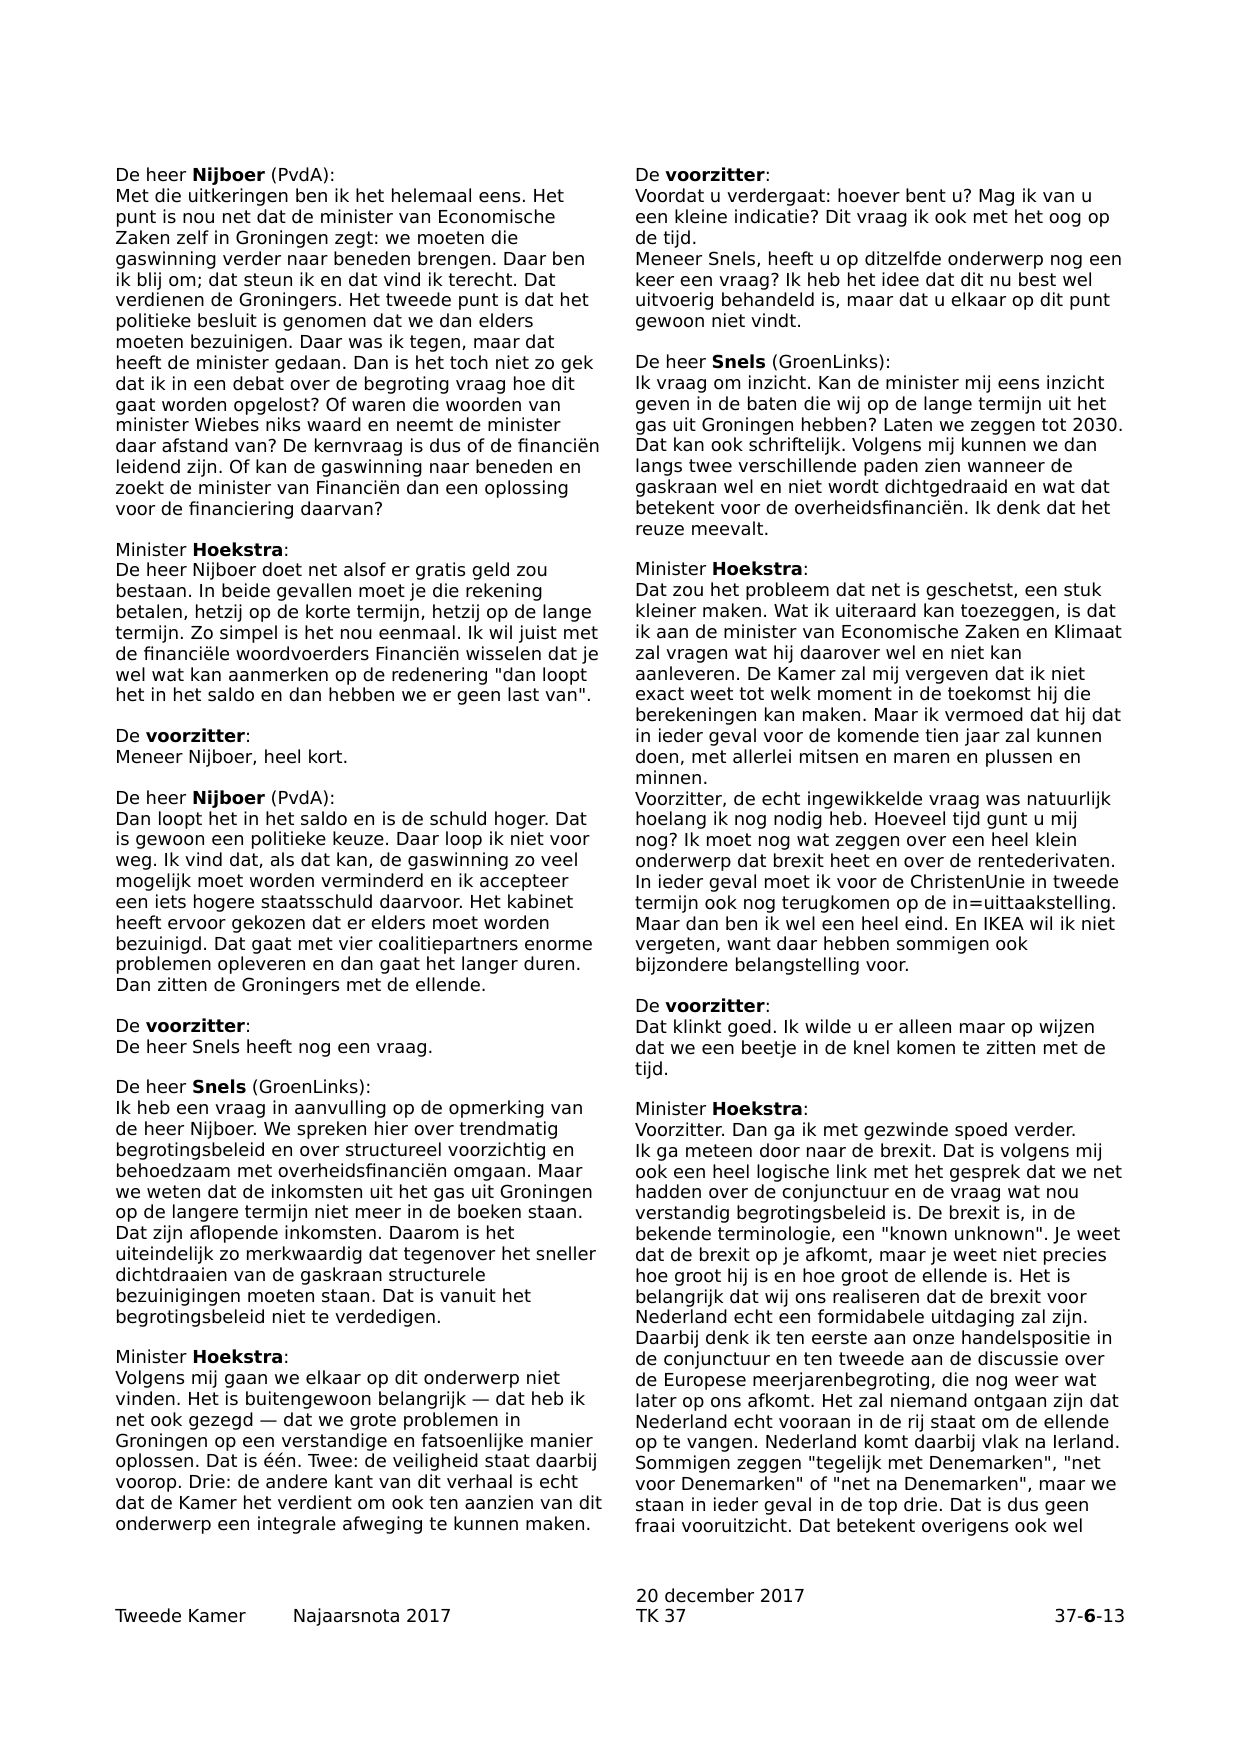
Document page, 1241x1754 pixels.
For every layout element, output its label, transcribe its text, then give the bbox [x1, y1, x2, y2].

text Voorzitter, de echt ingewikkelde vraag was natuurlijk hoelang ik nog nodig heb. Hoeveel tijd gunt u mij nog? Ik moet nog wat zeggen over een heel klein onderwerp dat brexit heet en over de rentederivaten. In ieder geval moet ik voor de ChristenUnie in tweede termijn ook nog terugkomen op de in=uittaakstelling. Maar dan ben ik wel een heel eind. En IKEA wil ik niet vergeten, want daar hebben sommigen ook bijzondere belangstelling voor. [635, 788, 1125, 976]
text Meneer Nijboer, heel kort. [115, 747, 605, 767]
text De voorzitter: [635, 165, 1125, 186]
text Minister Hoekstra: [115, 1347, 605, 1368]
text Ik vraag om inzicht. Kan de minister mij eens inzicht geven in de baten die wij op de lange termijn uit het gas uit Groningen hebben? Laten we zeggen tot 2030. Dat kan ook schriftelijk. Volgens mij kunnen we dan langs twee verschillende paden zien wanneer de gaskraan wel en niet wordt dichtgedraaid en wat dat betekent voor de overheidsfinanciën. Ik denk dat het reuze meevalt. [635, 373, 1125, 539]
text De heer Snels heeft nog een vraag. [115, 1036, 605, 1057]
text Ik heb een vraag in aanvulling op de opmerking van de heer Nijboer. We spreken hier over trendmatig begrotingsbeleid en over structureel voorzichtig en behoedzaam met overheidsfinanciën omgaan. Maar we weten dat de inkomsten uit het gas uit Groningen op de langere termijn niet meer in de boeken staan. Dat zijn aflopende inkomsten. Daarom is het uiteindelijk zo merkwaardig dat tegenover het sneller dichtdraaien van de gaskraan structurele bezuinigingen moeten staan. Dat is vanuit het begrotingsbeleid niet te verdedigen. [115, 1098, 605, 1327]
text De heer Nijboer (PvdA): [115, 787, 605, 808]
text Dan loopt het in het saldo en is de schuld hoger. Dat is gewoon een politieke keuze. Daar loop ik niet voor weg. Ik vind dat, als dat kan, de gaswinning zo veel mogelijk moet worden verminderd en ik accepteer een iets hogere staatsschuld daarvoor. Het kabinet heeft ervoor gekozen dat er elders moet worden bezuinigd. Dat gaat met vier coalitiepartners enorme problemen opleveren en dan gaat het langer duren. Dan zitten de Groningers met de ellende. [115, 808, 605, 996]
text Minister Hoekstra: [635, 1099, 1125, 1120]
text De voorzitter: [115, 726, 605, 747]
text Volgens mij gaan we elkaar op dit onderwerp niet vinden. Het is buitengewoon belangrijk — dat heb ik net ook gezegd — dat we grote problemen in Groningen op een verstandige en fatsoenlijke manier oplossen. Dat is één. Twee: de veiligheid staat daarbij voorop. Drie: de andere kant van dit verhaal is echt dat de Kamer het verdient om ook ten aanzien van dit onderwerp een integrale afweging te kunnen maken. [115, 1368, 605, 1534]
text De heer Nijboer (PvdA): [115, 165, 605, 186]
text Ik ga meteen door naar de brexit. Dat is volgens mij ook een heel logische link met het gesprek dat we net hadden over de conjunctuur en de vraag wat nou verstandig begrotingsbeleid is. De brexit is, in de bekende terminologie, een "known unknown". Je weet dat de brexit op je afkomt, maar je weet niet precies hoe groot hij is en hoe groot de ellende is. Het is belangrijk dat wij ons realiseren dat de brexit voor Nederland echt een formidabele uitdaging zal zijn. Daarbij denk ik ten eerste aan onze handelspositie in de conjunctuur en ten tweede aan de discussie over de Europese meerjarenbegroting, die nog weer wat later op ons afkomt. Het zal niemand ontgaan zijn dat Nederland echt vooraan in de rij staat om de ellende op te vangen. Nederland komt daarbij vlak na Ierland. Sommigen zeggen "tegelijk met Denemarken", "net voor Denemarken" of "net na Denemarken", maar we staan in ieder geval in de top drie. Dat is dus geen fraai vooruitzicht. Dat betekent overigens ook wel [635, 1141, 1125, 1536]
text De heer Nijboer doet net alsof er gratis geld zou bestaan. In beide gevallen moet je die rekening betalen, hetzij op de korte termijn, hetzij op de lange termijn. Zo simpel is het nou eenmaal. Ik wil juist met de financiële woordvoerders Financiën wisselen dat je wel wat kan aanmerken op de redenering "dan loopt het in het saldo en dan hebben we er geen last van". [115, 560, 605, 706]
text De heer Snels (GroenLinks): [115, 1077, 605, 1098]
text Meneer Snels, heeft u op ditzelfde onderwerp nog een keer een vraag? Ik heb het idee dat dit nu best wel uitvoerig behandeld is, maar dat u elkaar op dit punt gewoon niet vindt. [635, 248, 1125, 332]
text De voorzitter: [115, 1016, 605, 1036]
text Met die uitkeringen ben ik het helemaal eens. Het punt is nou net dat de minister van Economische Zaken zelf in Groningen zegt: we moeten die gaswinning verder naar beneden brengen. Daar ben ik blij om; dat steun ik en dat vind ik terecht. Dat verdienen de Groningers. Het tweede punt is dat het politieke besluit is genomen dat we dan elders moeten bezuinigen. Daar was ik tegen, maar dat heeft de minister gedaan. Dan is het toch niet zo gek dat ik in een debat over de begroting vraag hoe dit gaat worden opgelost? Of waren die woorden van minister Wiebes niks waard en neemt de minister daar afstand van? De kernvraag is dus of de financiën leidend zijn. Of kan de gaswinning naar beneden en zoekt de minister van Financiën dan een oplossing voor de financiering daarvan? [115, 186, 605, 519]
text Voorzitter. Dan ga ik met gezwinde spoed verder. [635, 1120, 1125, 1141]
text De voorzitter: [635, 996, 1125, 1017]
text Dat zou het probleem dat net is geschetst, een stuk kleiner maken. Wat ik uiteraard kan toezeggen, is dat ik aan de minister van Economische Zaken en Klimaat zal vragen wat hij daarover wel en niet kan aanleveren. De Kamer zal mij vergeven dat ik niet exact weet tot welk moment in de toekomst hij die berekeningen kan maken. Maar ik vermoed dat hij dat in ieder geval voor de komende tien jaar zal kunnen doen, met allerlei mitsen en maren en plussen en minnen. [635, 580, 1125, 788]
text Dat klinkt goed. Ik wilde u er alleen maar op wijzen dat we een beetje in de knel komen te zitten met de tijd. [635, 1017, 1125, 1079]
text Minister Hoekstra: [115, 539, 605, 560]
text De heer Snels (GroenLinks): [635, 352, 1125, 373]
text Voordat u verdergaat: hoever bent u? Mag ik van u een kleine indicatie? Dit vraag ik ook met het oog op de tijd. [635, 186, 1125, 248]
text Minister Hoekstra: [635, 559, 1125, 580]
